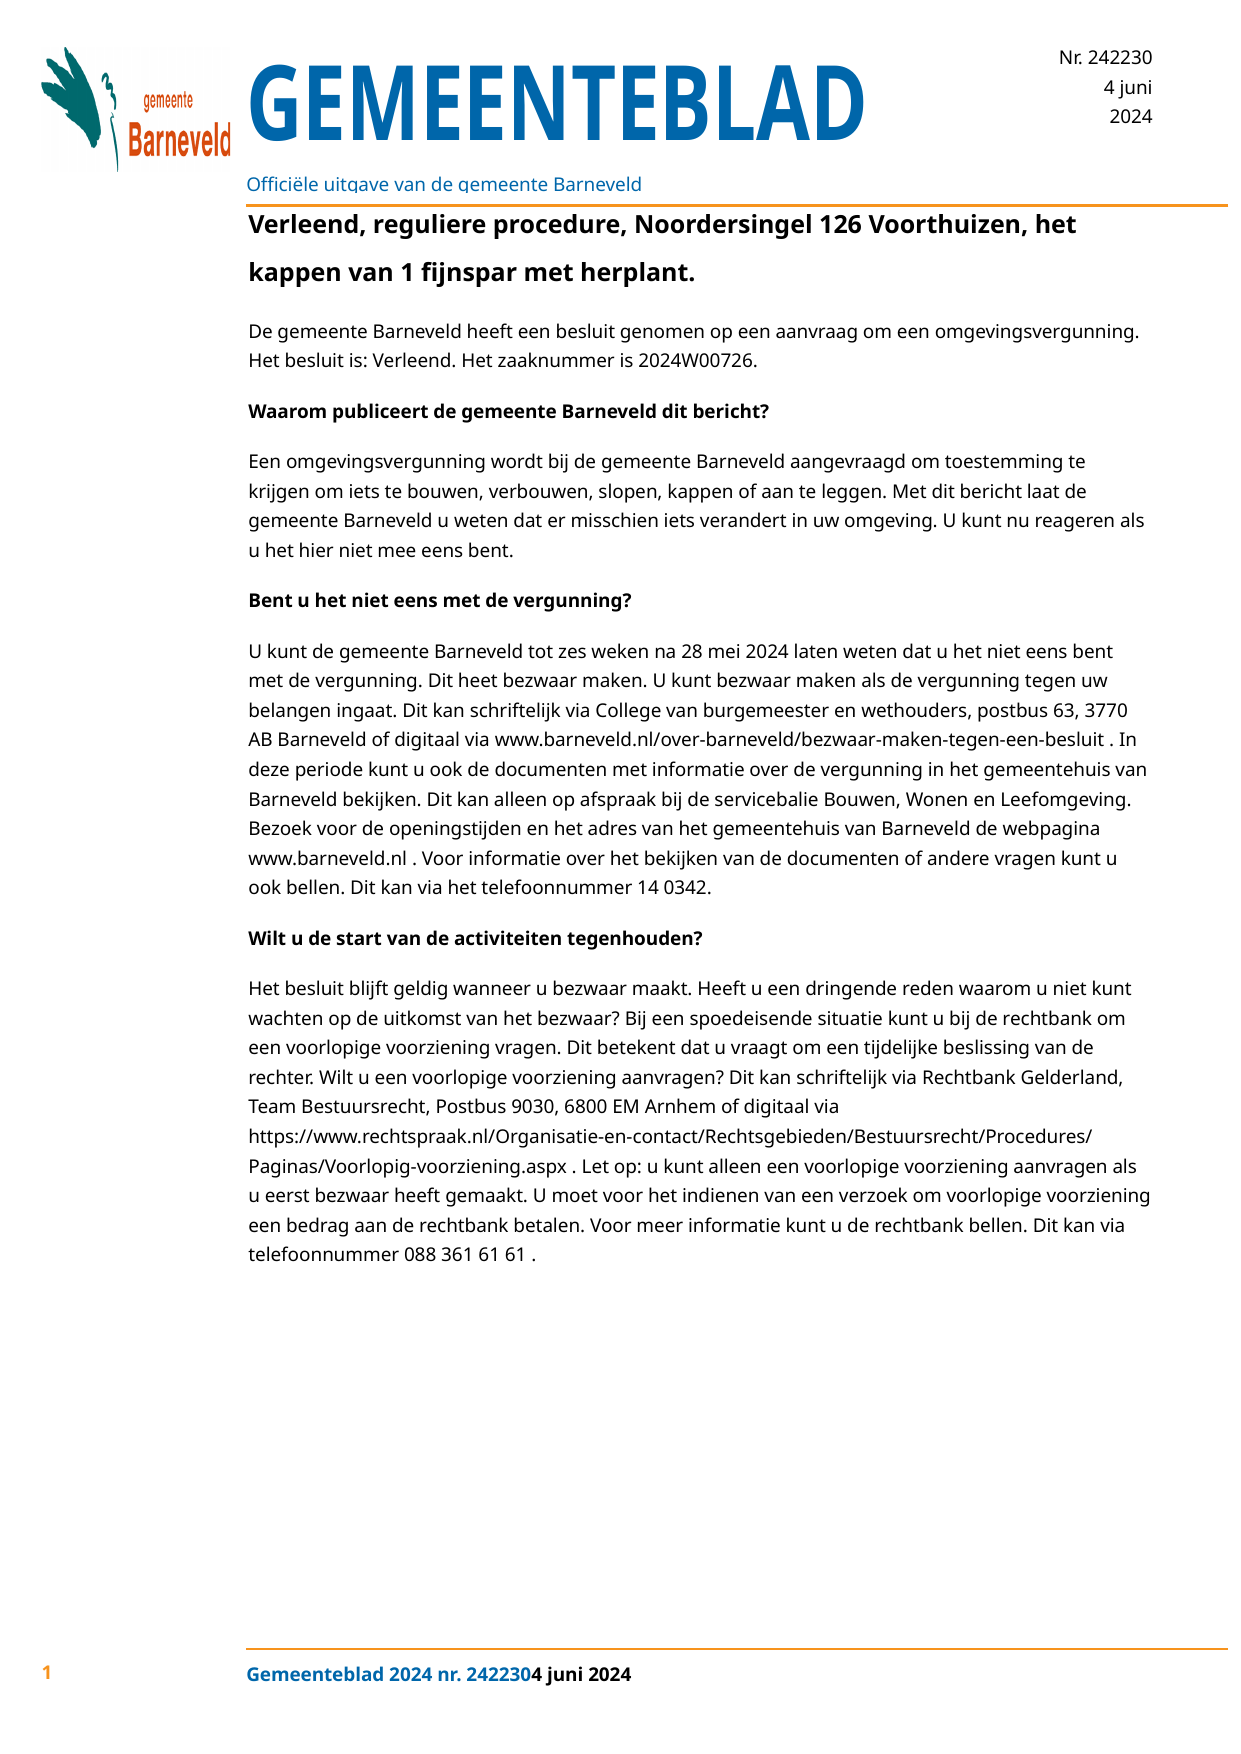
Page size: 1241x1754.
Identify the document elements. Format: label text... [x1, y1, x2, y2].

text Waarom publiceert de gemeente Barneveld dit bericht? [248, 398, 1152, 424]
text Het besluit blijft geldig wanneer u bezwaar maakt. Heeft u een dringende reden waarom u niet kunt wachten op de uitkomst van het bezwaar? Bij een spoedeisende situatie kunt u bij de rechtbank om een voorlopige voorziening vragen. Dit betekent dat u vraagt om een tijdelijke beslissing van de rechter. Wilt u een voorlopige voorziening aanvragen? Dit kan schriftelijk via Rechtbank Gelderland, Team Bestuursrecht, Postbus 9030, 6800 EM Arnhem of digitaal via https://www.rechtspraak.nl/Organisatie-en-contact/Rechtsgebieden/Bestuursrecht/Procedures/Paginas/Voorlopig-voorziening.aspx . Let op: u kunt alleen een voorlopige voorziening aanvragen als u eerst bezwaar heeft gemaakt. U moet voor het indienen van een verzoek om voorlopige voorziening een bedrag aan de rechtbank betalen. Voor meer informatie kunt u de rechtbank bellen. Dit kan via telefoonnummer 088 361 61 61 . [248, 975, 1152, 1267]
text Wilt u de start van de activiteiten tegenhouden? [248, 925, 1152, 951]
text U kunt de gemeente Barneveld tot zes weken na 28 mei 2024 laten weten dat u het niet eens bent met de vergunning. Dit heet bezwaar maken. U kunt bezwaar maken als de vergunning tegen uw belangen ingaat. Dit kan schriftelijk via College van burgemeester en wethouders, postbus 63, 3770 AB Barneveld of digitaal via www.barneveld.nl/over-barneveld/bezwaar-maken-tegen-een-besluit . In deze periode kunt u ook de documenten met informatie over de vergunning in het gemeentehuis van Barneveld bekijken. Dit kan alleen op afspraak bij de servicebalie Bouwen, Wonen en Leefomgeving. Bezoek voor de openingstijden en het adres van het gemeentehuis van Barneveld de webpagina www.barneveld.nl . Voor informatie over het bekijken van de documenten of andere vragen kunt u ook bellen. Dit kan via het telefoonnummer 14 0342. [248, 638, 1152, 900]
text Verleend, reguliere procedure, Noordersingel 126 Voorthuizen, het kappen van 1 fijnspar met herplant. [248, 207, 1152, 288]
text Een omgevingsvergunning wordt bij de gemeente Barneveld aangevraagd om toestemming te krijgen om iets te bouwen, verbouwen, slopen, kappen of aan te leggen. Met dit bericht laat de gemeente Barneveld u weten dat er misschien iets verandert in uw omgeving. U kunt nu reageren als u het hier niet mee eens bent. [248, 448, 1152, 563]
picture [41, 47, 231, 172]
text Bent u het niet eens met de vergunning? [248, 587, 1152, 613]
text De gemeente Barneveld heeft een besluit genomen op een aanvraag om een omgevingsvergunning. Het besluit is: Verleend. Het zaaknummer is 2024W00726. [248, 318, 1152, 373]
